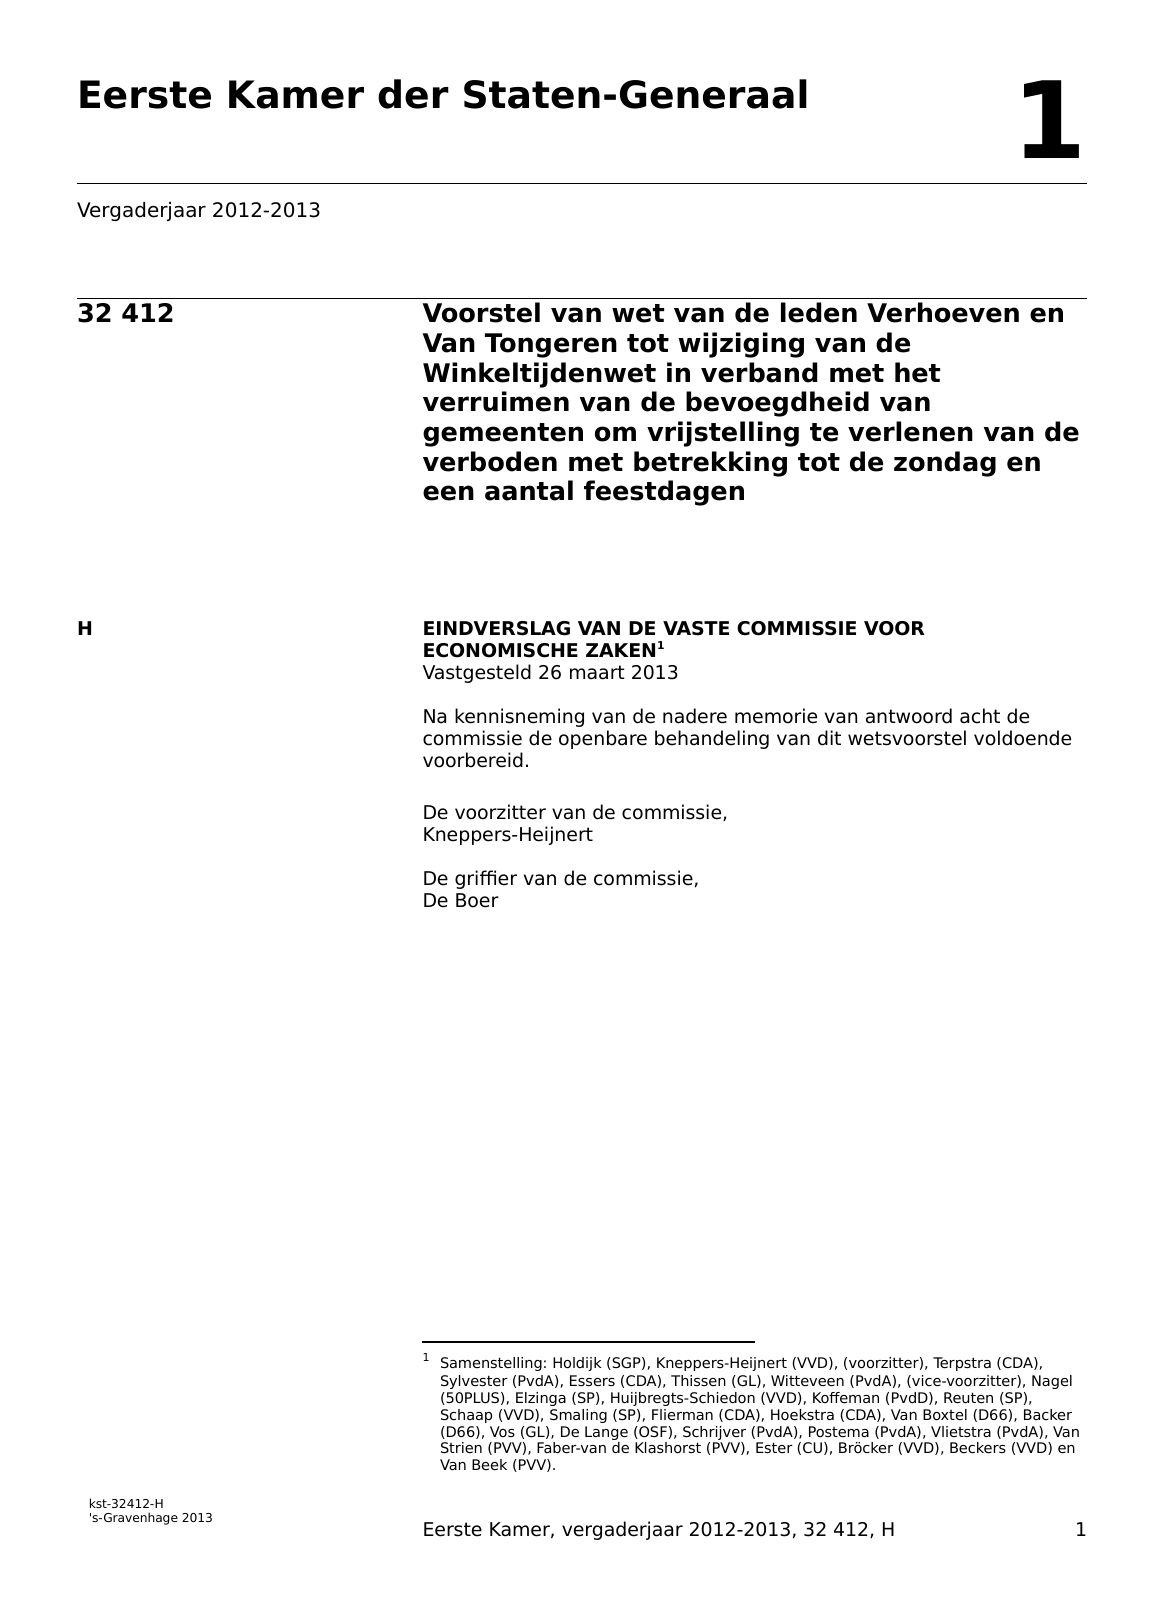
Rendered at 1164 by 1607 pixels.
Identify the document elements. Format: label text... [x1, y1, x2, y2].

text Na kennisneming van de nadere memorie van antwoord acht de commissie de openbare behandeling van dit wetsvoorstel voldoende voorbereid. [422, 706, 1087, 772]
text De griffier van de commissie, De Boer [422, 868, 1087, 912]
subtitle 32 412 Voorstel van wet van de leden Verhoeven en Van Tongeren tot wijziging van de Winkeltijdenwet in verband met het verruimen van de bevoegdheid van gemeenten om vrijstelling te verlenen van de verboden met betrekking tot de zondag en een aantal feestdagen [77, 299, 1087, 507]
table_header Eerste Kamer der Staten-Generaal [77, 59, 886, 183]
text Vastgesteld 26 maart 2013 [422, 662, 1087, 684]
table_header 1 [886, 59, 1087, 183]
text 's-Gravenhage 2013 [88, 1511, 323, 1525]
text De voorzitter van de commissie, Kneppers-Heijnert [422, 802, 1087, 846]
subtitle H EINDVERSLAG VAN DE VASTE COMMISSIE VOOR ECONOMISCHE ZAKEN [77, 618, 1087, 662]
text Samenstelling: Holdijk (SGP), Kneppers-Heijnert (VVD), (voorzitter), Terpstra (CDA), Sylvester (PvdA), Essers (CDA), Thissen (GL), Witteveen (PvdA), (vice-voorzitter), Nagel (50PLUS), Elzinga (SP), Huijbregts-Schiedon (VVD), Koffeman (PvdD), Reuten (SP), Schaap (VVD), Smaling (SP), Flierman (CDA), Hoekstra (CDA), Van Boxtel (D66), Backer (D66), Vos (GL), De Lange (OSF), Schrijver (PvdA), Postema (PvdA), Vlietstra (PvdA), Van Strien (PVV), Faber-van de Klashorst (PVV), Ester (CU), Bröcker (VVD), Beckers (VVD) en Van Beek (PVV). [422, 1351, 1087, 1474]
text kst-32412-H [88, 1497, 323, 1511]
table_cell Vergaderjaar 2012-2013 [77, 184, 1087, 298]
